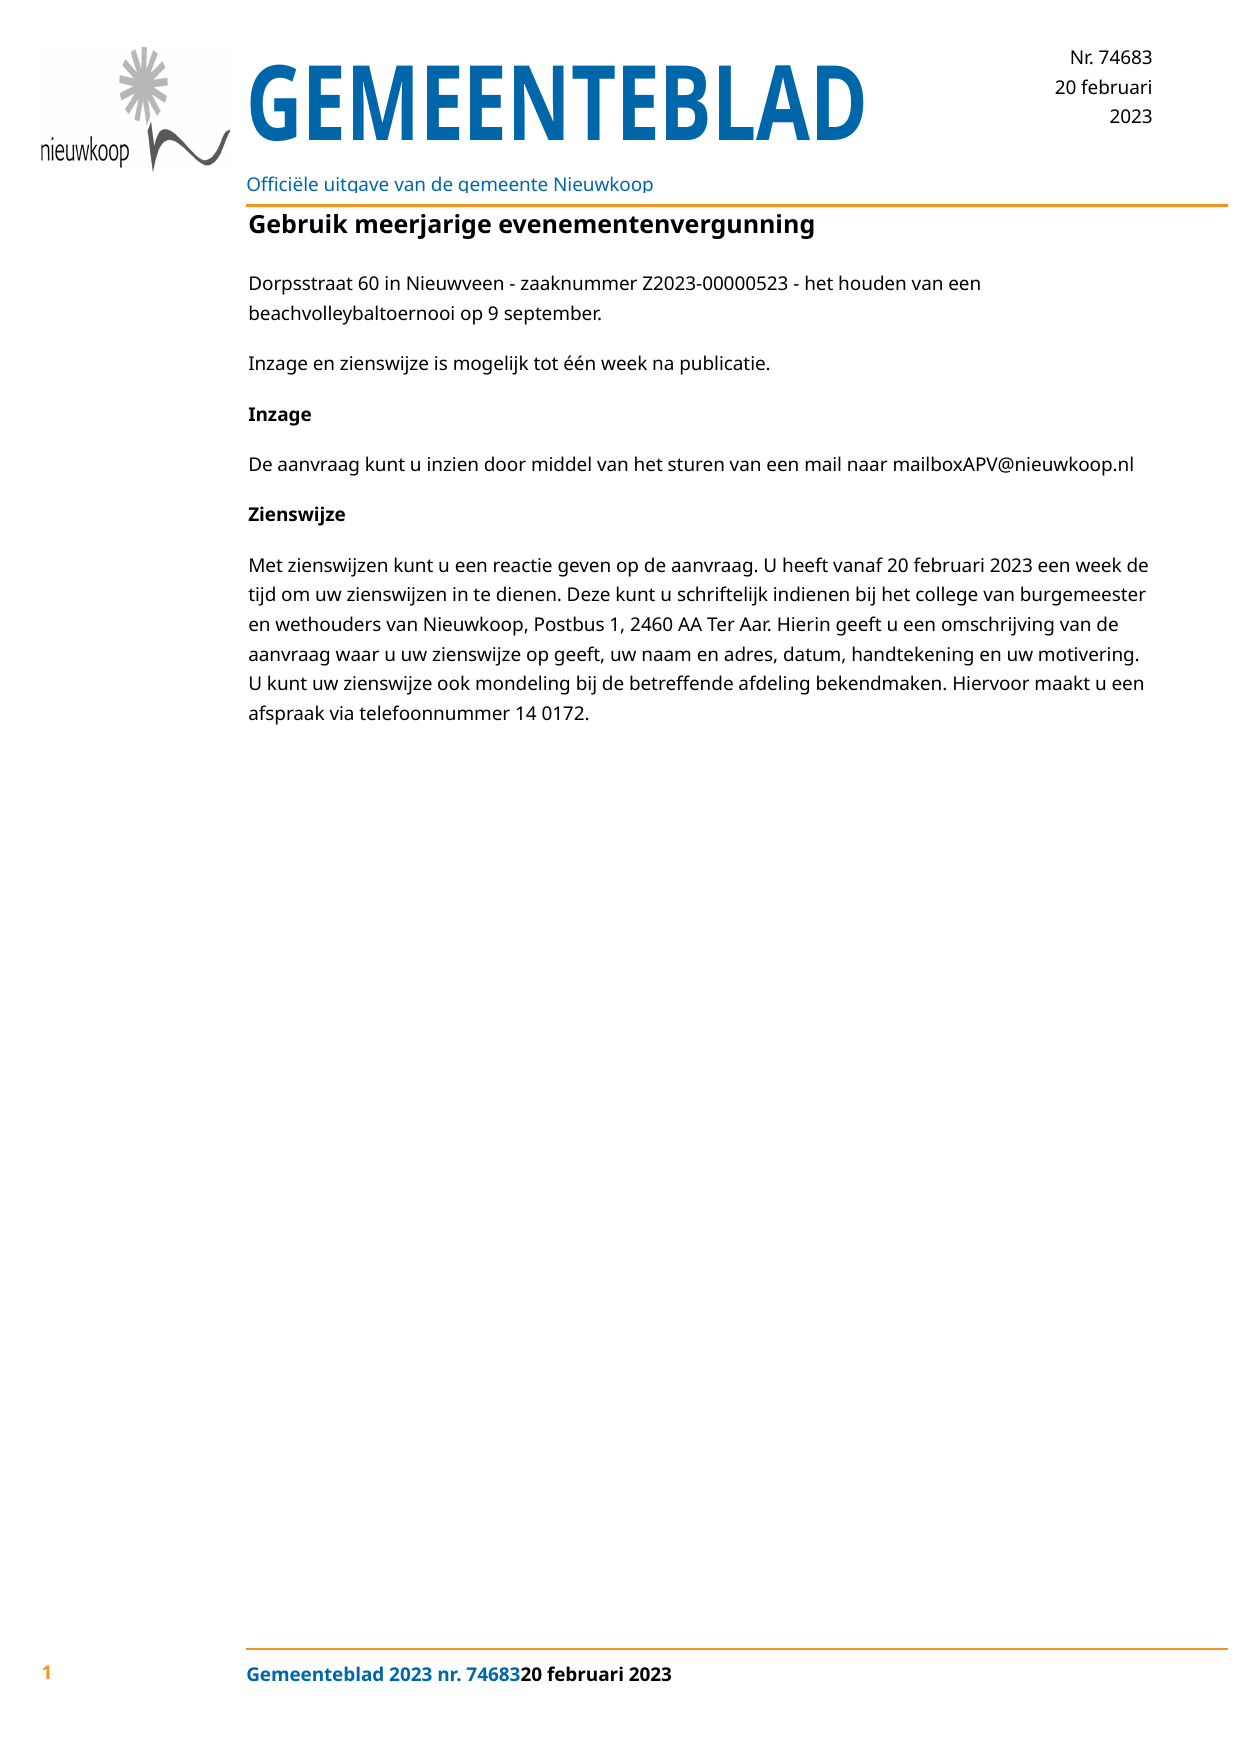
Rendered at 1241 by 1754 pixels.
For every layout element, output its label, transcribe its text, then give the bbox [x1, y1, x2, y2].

picture [41, 47, 231, 172]
text De aanvraag kunt u inzien door middel van het sturen van een mail naar mailboxAPV@nieuwkoop.nl [248, 451, 1152, 477]
text Zienswijze [248, 502, 1152, 527]
text Gebruik meerjarige evenementenvergunning [248, 207, 1152, 241]
text Dorpsstraat 60 in Nieuwveen - zaaknummer Z2023-00000523 - het houden van een beachvolleybaltoernooi op 9 september. [248, 270, 1152, 326]
text Inzage [248, 401, 1152, 426]
text Inzage en zienswijze is mogelijk tot één week na publicatie. [248, 350, 1152, 376]
text Met zienswijzen kunt u een reactie geven op de aanvraag. U heeft vanaf 20 februari 2023 een week de tijd om uw zienswijzen in te dienen. Deze kunt u schriftelijk indienen bij het college van burgemeester en wethouders van Nieuwkoop, Postbus 1, 2460 AA Ter Aar. Hierin geeft u een omschrijving van de aanvraag waar u uw zienswijze op geeft, uw naam en adres, datum, handtekening en uw motivering. U kunt uw zienswijze ook mondeling bij de betreffende afdeling bekendmaken. Hiervoor maakt u een afspraak via telefoonnummer 14 0172. [248, 552, 1152, 726]
